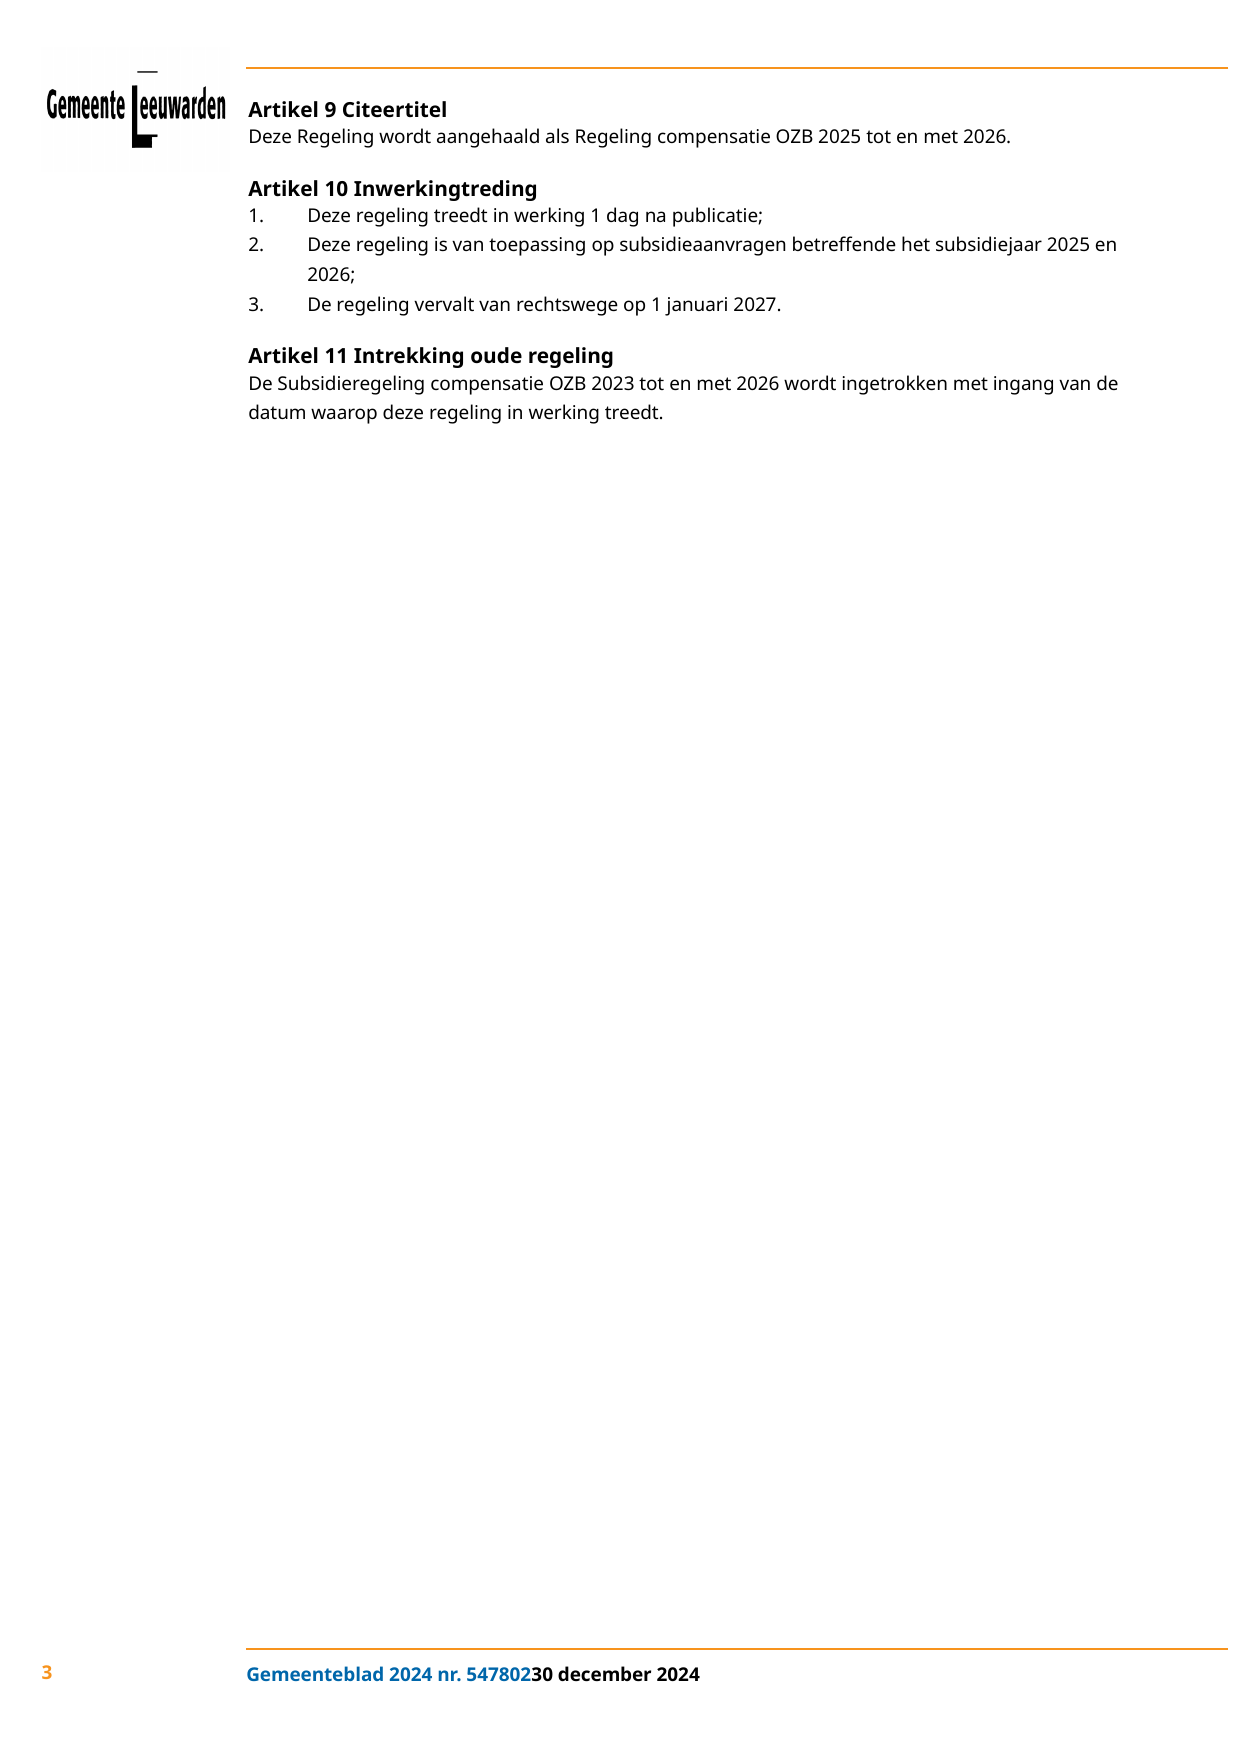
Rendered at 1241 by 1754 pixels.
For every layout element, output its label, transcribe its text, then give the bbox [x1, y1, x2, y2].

text Artikel 10 Inwerkingtreding [248, 174, 1152, 202]
text De Subsidieregeling compensatie OZB 2023 tot en met 2026 wordt ingetrokken met ingang van de datum waarop deze regeling in werking treedt. [248, 370, 1152, 425]
text Artikel 11 Intrekking oude regeling [248, 341, 1152, 370]
picture [41, 47, 231, 172]
list De regeling vervalt van rechtswege op 1 januari 2027. [248, 291, 1152, 317]
text Deze Regeling wordt aangehaald als Regeling compensatie OZB 2025 tot en met 2026. [248, 123, 1152, 149]
list Deze regeling is van toepassing op subsidieaanvragen betreffende het subsidiejaar 2025 en 2026; [248, 232, 1152, 287]
list Deze regeling treedt in werking 1 dag na publicatie; [248, 202, 1152, 228]
text Artikel 9 Citeertitel [248, 95, 1152, 123]
